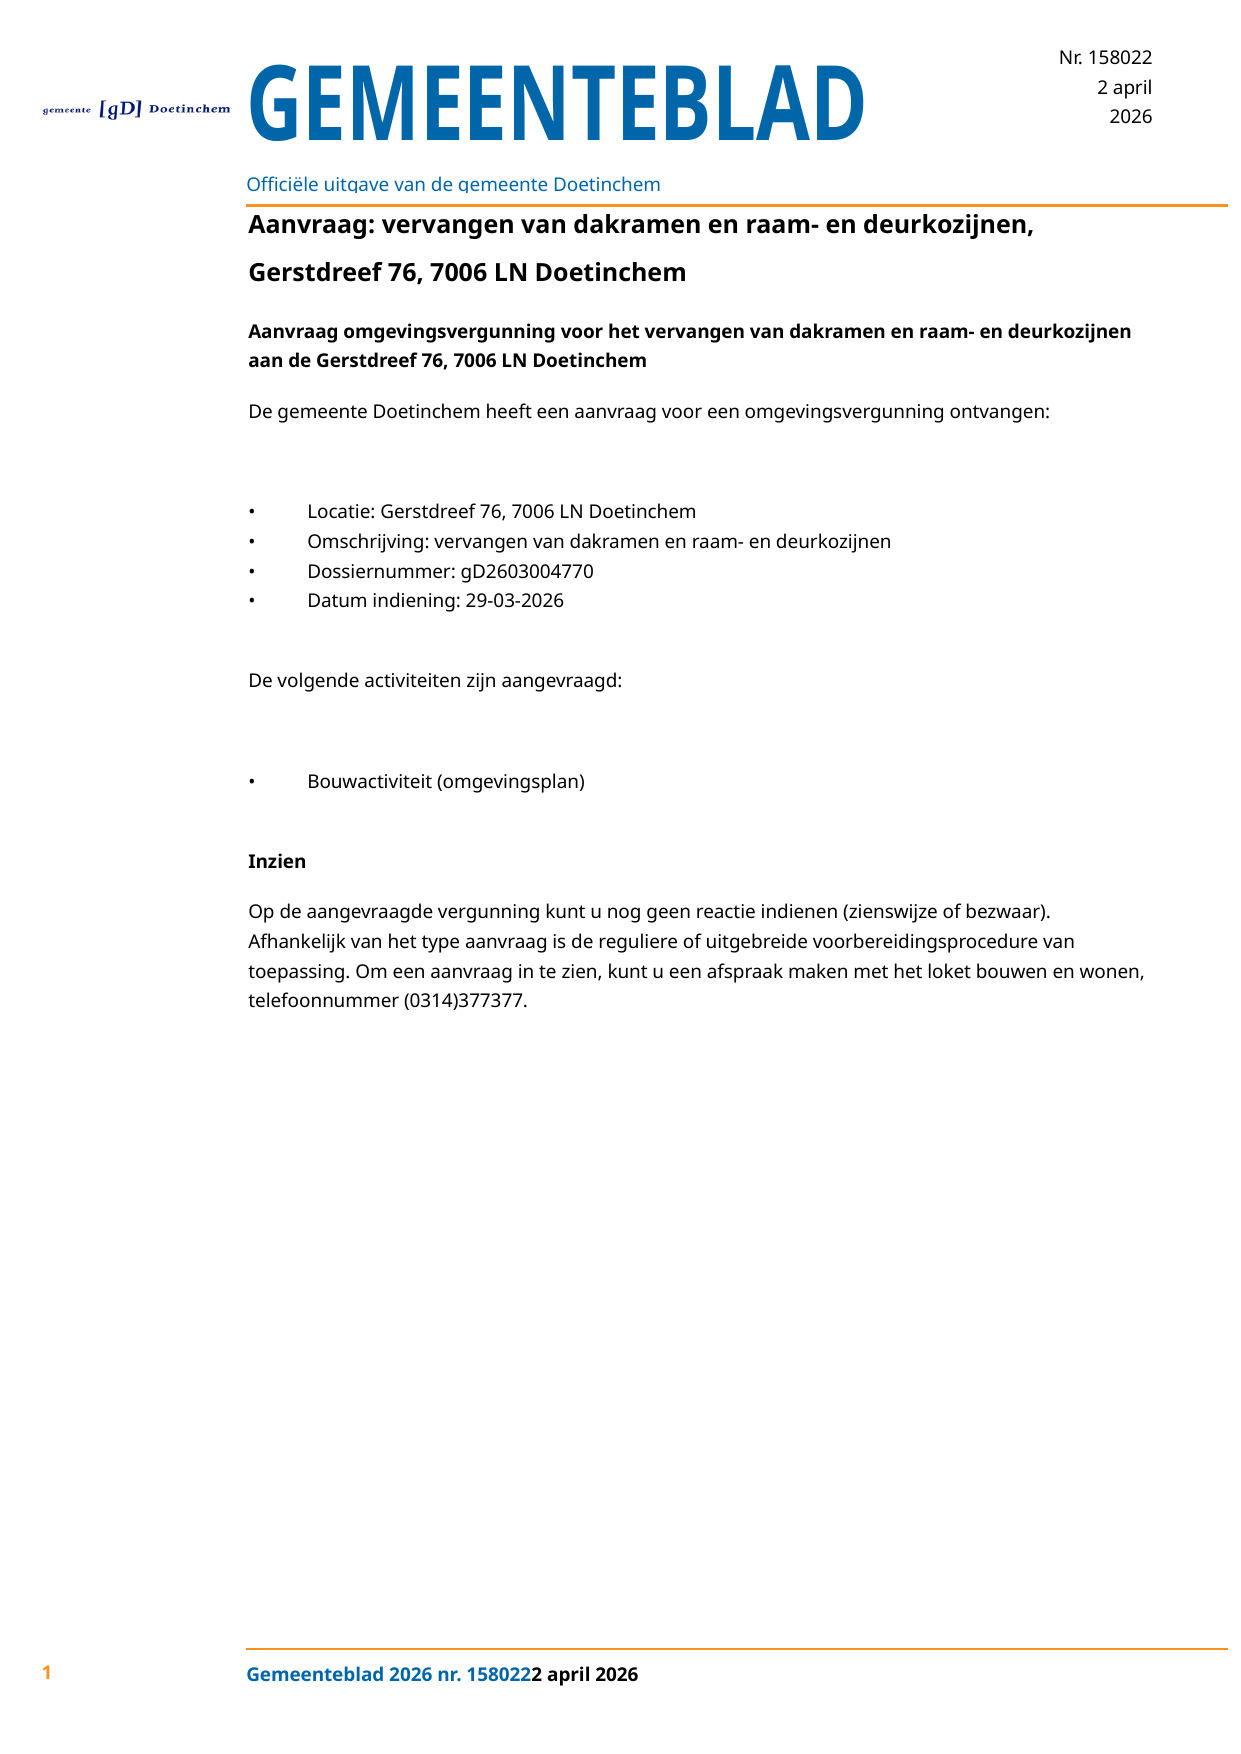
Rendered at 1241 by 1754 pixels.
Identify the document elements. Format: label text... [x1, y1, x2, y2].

list Locatie: Gerstdreef 76, 7006 LN Doetinchem [248, 499, 1152, 524]
text De gemeente Doetinchem heeft een aanvraag voor een omgevingsvergunning ontvangen: [248, 398, 1152, 424]
picture [41, 47, 231, 172]
text Inzien [248, 848, 1152, 874]
text Aanvraag: vervangen van dakramen en raam- en deurkozijnen, Gerstdreef 76, 7006 LN Doetinchem [248, 207, 1152, 288]
list Omschrijving: vervangen van dakramen en raam- en deurkozijnen [248, 528, 1152, 554]
text Op de aangevraagde vergunning kunt u nog geen reactie indienen (zienswijze of bezwaar). Afhankelijk van het type aanvraag is de reguliere of uitgebreide voorbereidingsprocedure van toepassing. Om een aanvraag in te zien, kunt u een afspraak maken met het loket bouwen en wonen, telefoonnummer (0314)377377. [248, 899, 1152, 1013]
list Datum indiening: 29-03-2026 [248, 587, 1152, 613]
text Aanvraag omgevingsvergunning voor het vervangen van dakramen en raam- en deurkozijnen aan de Gerstdreef 76, 7006 LN Doetinchem [248, 318, 1152, 373]
text De volgende activiteiten zijn aangevraagd: [248, 667, 1152, 693]
list Bouwactiviteit (omgevingsplan) [248, 768, 1152, 794]
list Dossiernummer: gD2603004770 [248, 558, 1152, 584]
